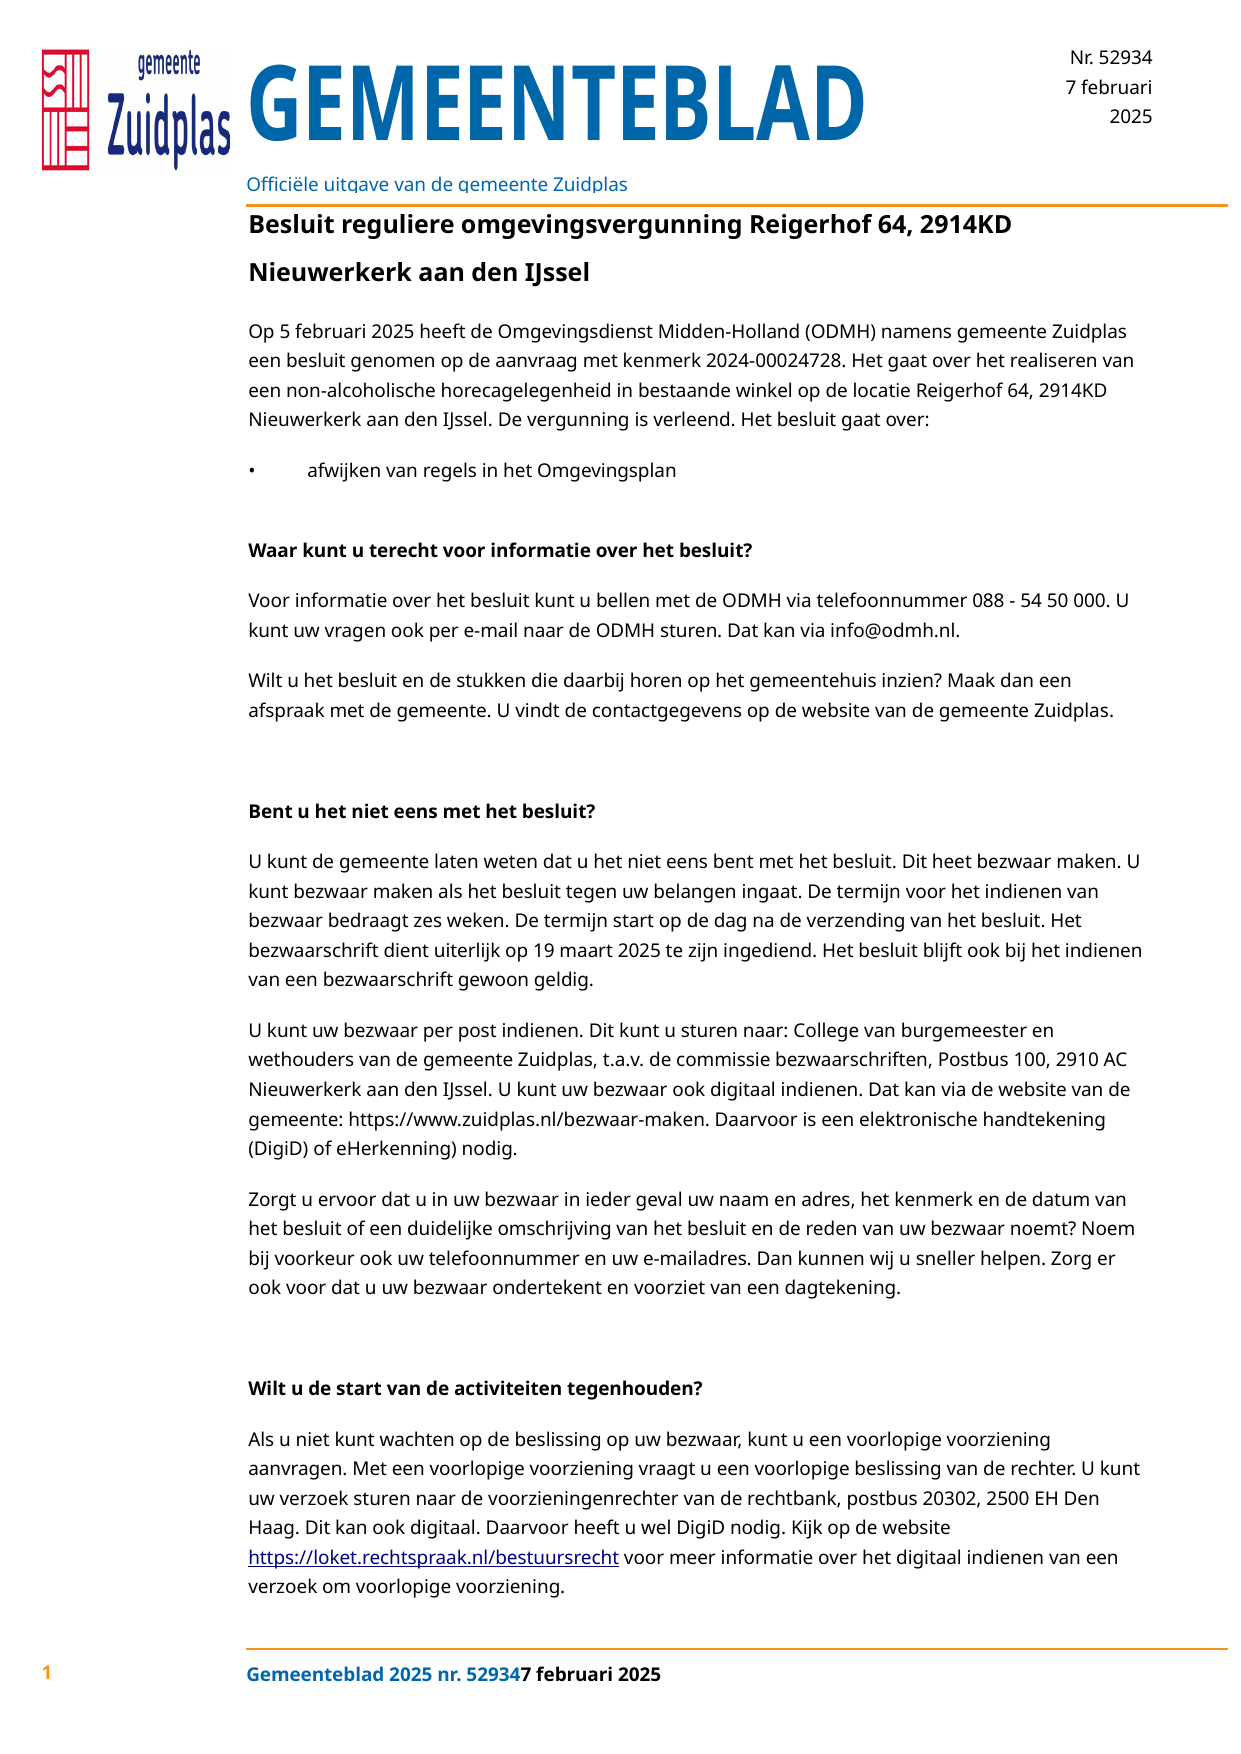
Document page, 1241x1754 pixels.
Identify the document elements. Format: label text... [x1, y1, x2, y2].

list afwijken van regels in het Omgevingsplan [248, 457, 1152, 483]
text Op 5 februari 2025 heeft de Omgevingsdienst Midden-Holland (ODMH) namens gemeente Zuidplas een besluit genomen op de aanvraag met kenmerk 2024-00024728. Het gaat over het realiseren van een non-alcoholische horecagelegenheid in bestaande winkel op de locatie Reigerhof 64, 2914KD Nieuwerkerk aan den IJssel. De vergunning is verleend. Het besluit gaat over: [248, 318, 1152, 432]
text Besluit reguliere omgevingsvergunning Reigerhof 64, 2914KD Nieuwerkerk aan den IJssel [248, 207, 1152, 288]
text U kunt uw bezwaar per post indienen. Dit kunt u sturen naar: College van burgemeester en wethouders van de gemeente Zuidplas, t.a.v. de commissie bezwaarschriften, Postbus 100, 2910 AC Nieuwerkerk aan den IJssel. U kunt uw bezwaar ook digitaal indienen. Dat kan via de website van de gemeente: https://www.zuidplas.nl/bezwaar-maken. Daarvoor is een elektronische handtekening (DigiD) of eHerkenning) nodig. [248, 1017, 1152, 1161]
text Zorgt u ervoor dat u in uw bezwaar in ieder geval uw naam en adres, het kenmerk en de datum van het besluit of een duidelijke omschrijving van het besluit en de reden van uw bezwaar noemt? Noem bij voorkeur ook uw telefoonnummer en uw e-mailadres. Dan kunnen wij u sneller helpen. Zorg er ook voor dat u uw bezwaar ondertekent en voorziet van een dagtekening. [248, 1186, 1152, 1300]
text Als u niet kunt wachten op de beslissing op uw bezwaar, kunt u een voorlopige voorziening aanvragen. Met een voorlopige voorziening vraagt u een voorlopige beslissing van de rechter. U kunt uw verzoek sturen naar de voorzieningenrechter van de rechtbank, postbus 20302, 2500 EH Den Haag. Dit kan ook digitaal. Daarvoor heeft u wel DigiD nodig. Kijk op de website https://loket.rechtspraak.nl/bestuursrecht voor meer informatie over het digitaal indienen van een verzoek om voorlopige voorziening. [248, 1426, 1152, 1599]
text Voor informatie over het besluit kunt u bellen met de ODMH via telefoonnummer 088 - 54 50 000. U kunt uw vragen ook per e-mail naar de ODMH sturen. Dat kan via info@odmh.nl. [248, 587, 1152, 643]
text Waar kunt u terecht voor informatie over het besluit? [248, 537, 1152, 563]
text Wilt u het besluit en de stukken die daarbij horen op het gemeentehuis inzien? Maak dan een afspraak met de gemeente. U vindt de contactgegevens op de website van de gemeente Zuidplas. [248, 667, 1152, 723]
text Wilt u de start van de activiteiten tegenhouden? [248, 1375, 1152, 1401]
text U kunt de gemeente laten weten dat u het niet eens bent met het besluit. Dit heet bezwaar maken. U kunt bezwaar maken als het besluit tegen uw belangen ingaat. De termijn voor het indienen van bezwaar bedraagt zes weken. De termijn start op de dag na de verzending van het besluit. Het bezwaarschrift dient uiterlijk op 19 maart 2025 te zijn ingediend. Het besluit blijft ook bij het indienen van een bezwaarschrift gewoon geldig. [248, 848, 1152, 992]
picture [41, 47, 231, 172]
text Bent u het niet eens met het besluit? [248, 798, 1152, 824]
